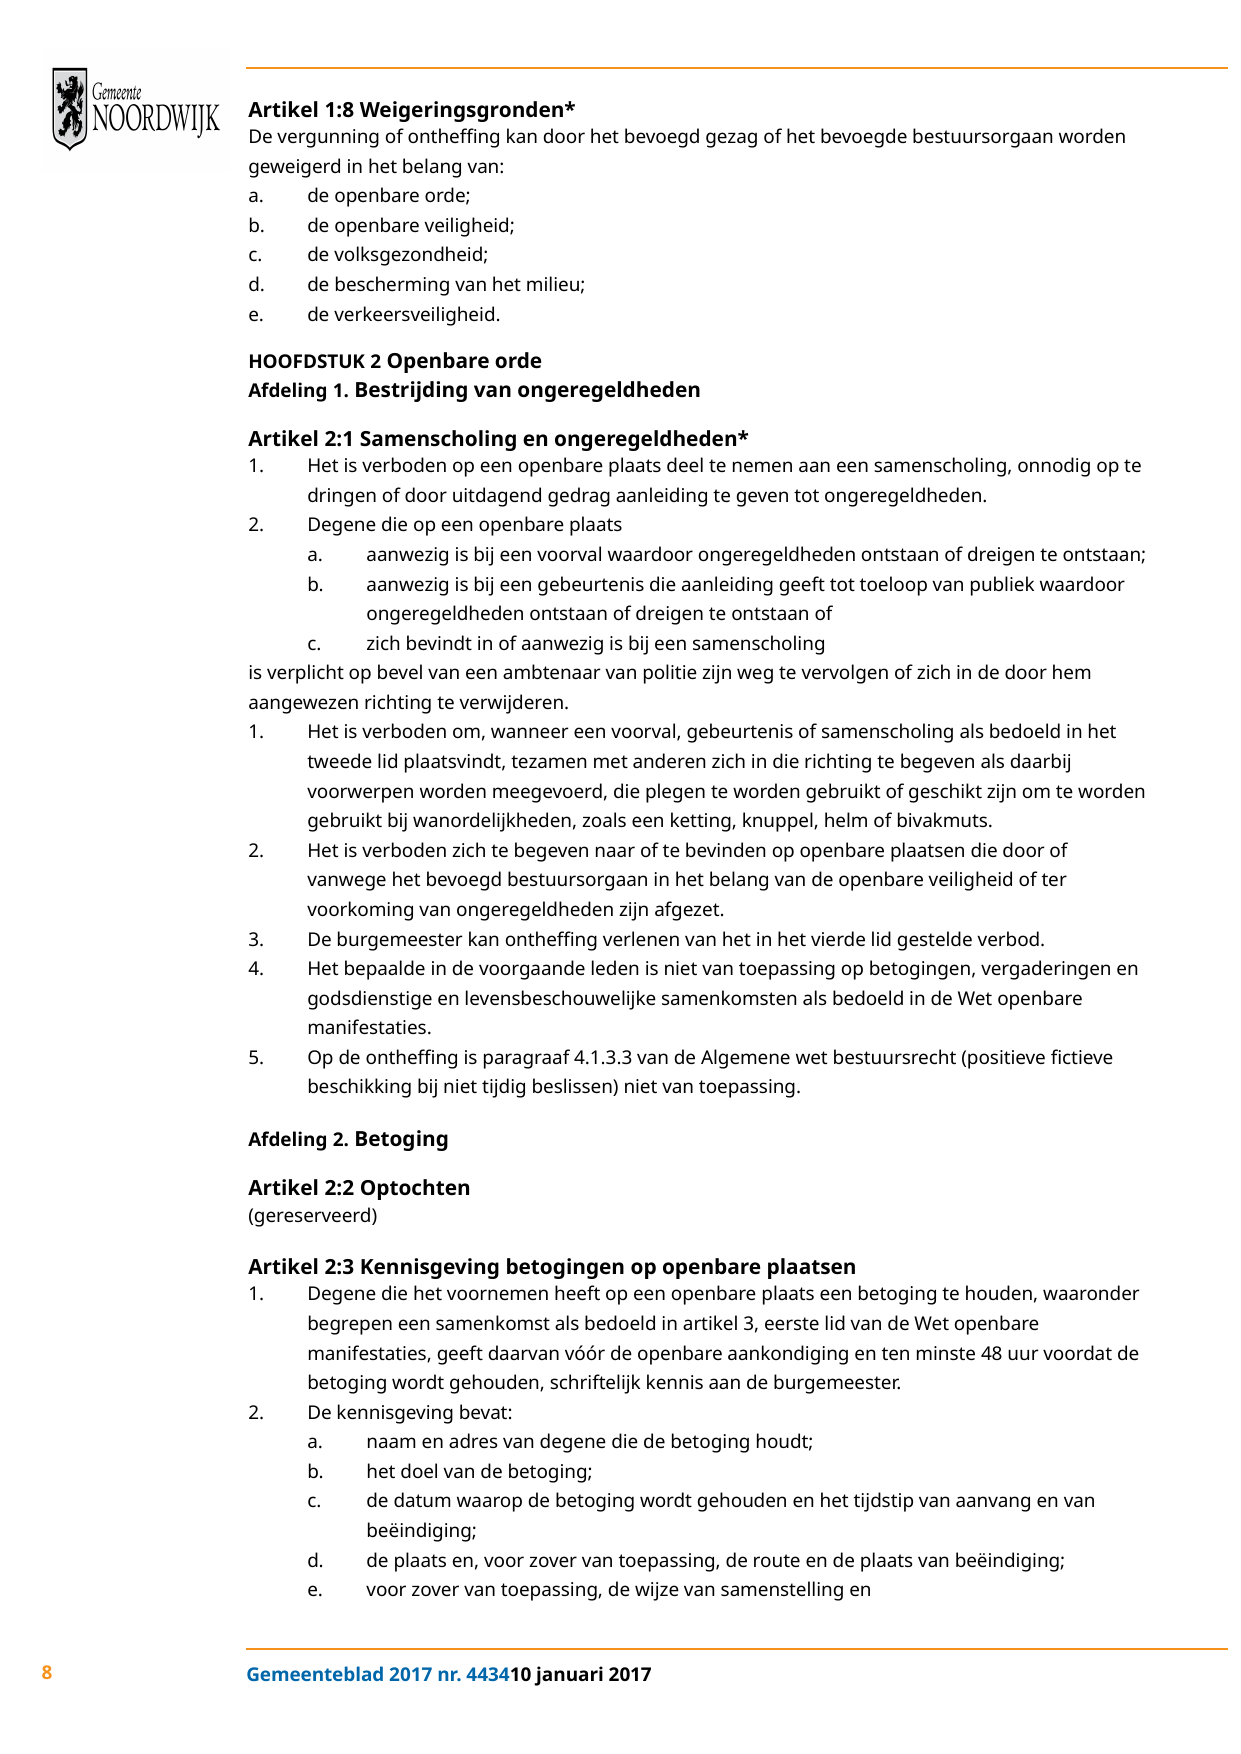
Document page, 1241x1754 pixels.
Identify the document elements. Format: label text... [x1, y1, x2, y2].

text Artikel 2:2 Optochten [248, 1173, 1152, 1202]
text Afdeling 1. Bestrijding van ongeregeldheden [248, 375, 1152, 403]
text Artikel 1:8 Weigeringsgronden* [248, 95, 1152, 123]
list zich bevindt in of aanwezig is bij een samenscholing [307, 630, 1152, 656]
text is verplicht op bevel van een ambtenaar van politie zijn weg te vervolgen of zich in de door hem aangewezen richting te verwijderen. [248, 659, 1152, 715]
text De vergunning of ontheffing kan door het bevoegd gezag of het bevoegde bestuursorgaan worden geweigerd in het belang van: [248, 123, 1152, 178]
list Op de ontheffing is paragraaf 4.1.3.3 van de Algemene wet bestuursrecht (positieve fictieve beschikking bij niet tijdig beslissen) niet van toepassing. [248, 1044, 1152, 1099]
list De kennisgeving bevat: [248, 1399, 1152, 1425]
list de openbare veiligheid; [248, 212, 1152, 238]
list naam en adres van degene die de betoging houdt; [307, 1428, 1152, 1454]
list Degene die het voornemen heeft op een openbare plaats een betoging te houden, waaronder begrepen een samenkomst als bedoeld in artikel 3, eerste lid van de Wet openbare manifestaties, geeft daarvan vóór de openbare aankondiging en ten minste 48 uur voordat de betoging wordt gehouden, schriftelijk kennis aan de burgemeester. [248, 1281, 1152, 1395]
list de datum waarop de betoging wordt gehouden en het tijdstip van aanvang en van beëindiging; [307, 1488, 1152, 1543]
list de bescherming van het milieu; [248, 271, 1152, 297]
list voor zover van toepassing, de wijze van samenstelling en [307, 1576, 1152, 1602]
text Afdeling 2. Betoging [248, 1124, 1152, 1152]
text Artikel 2:1 Samenscholing en ongeregeldheden* [248, 424, 1152, 452]
list aanwezig is bij een gebeurtenis die aanleiding geeft tot toeloop van publiek waardoor ongeregeldheden ontstaan of dreigen te ontstaan of [307, 571, 1152, 626]
list de volksgezondheid; [248, 242, 1152, 267]
list Het bepaalde in de voorgaande leden is niet van toepassing op betogingen, vergaderingen en godsdienstige en levensbeschouwelijke samenkomsten als bedoeld in de Wet openbare manifestaties. [248, 955, 1152, 1040]
list De burgemeester kan ontheffing verlenen van het in het vierde lid gestelde verbod. [248, 926, 1152, 952]
list Degene die op een openbare plaats [248, 512, 1152, 537]
list het doel van de betoging; [307, 1458, 1152, 1484]
list de plaats en, voor zover van toepassing, de route en de plaats van beëindiging; [307, 1547, 1152, 1573]
text HOOFDSTUK 2 Openbare orde [248, 346, 1152, 375]
text Artikel 2:3 Kennisgeving betogingen op openbare plaatsen [248, 1252, 1152, 1281]
list Het is verboden zich te begeven naar of te bevinden op openbare plaatsen die door of vanwege het bevoegd bestuursorgaan in het belang van de openbare veiligheid of ter voorkoming van ongeregeldheden zijn afgezet. [248, 837, 1152, 922]
list de verkeersveiligheid. [248, 301, 1152, 326]
picture [41, 47, 231, 172]
list Het is verboden op een openbare plaats deel te nemen aan een samenscholing, onnodig op te dringen of door uitdagend gedrag aanleiding te geven tot ongeregeldheden. [248, 452, 1152, 508]
list de openbare orde; [248, 182, 1152, 208]
text (gereserveerd) [248, 1202, 1152, 1227]
list aanwezig is bij een voorval waardoor ongeregeldheden ontstaan of dreigen te ontstaan; [307, 541, 1152, 567]
list Het is verboden om, wanneer een voorval, gebeurtenis of samenscholing als bedoeld in het tweede lid plaatsvindt, tezamen met anderen zich in die richting te begeven als daarbij voorwerpen worden meegevoerd, die plegen te worden gebruikt of geschikt zijn om te worden gebruikt bij wanordelijkheden, zoals een ketting, knuppel, helm of bivakmuts. [248, 719, 1152, 833]
